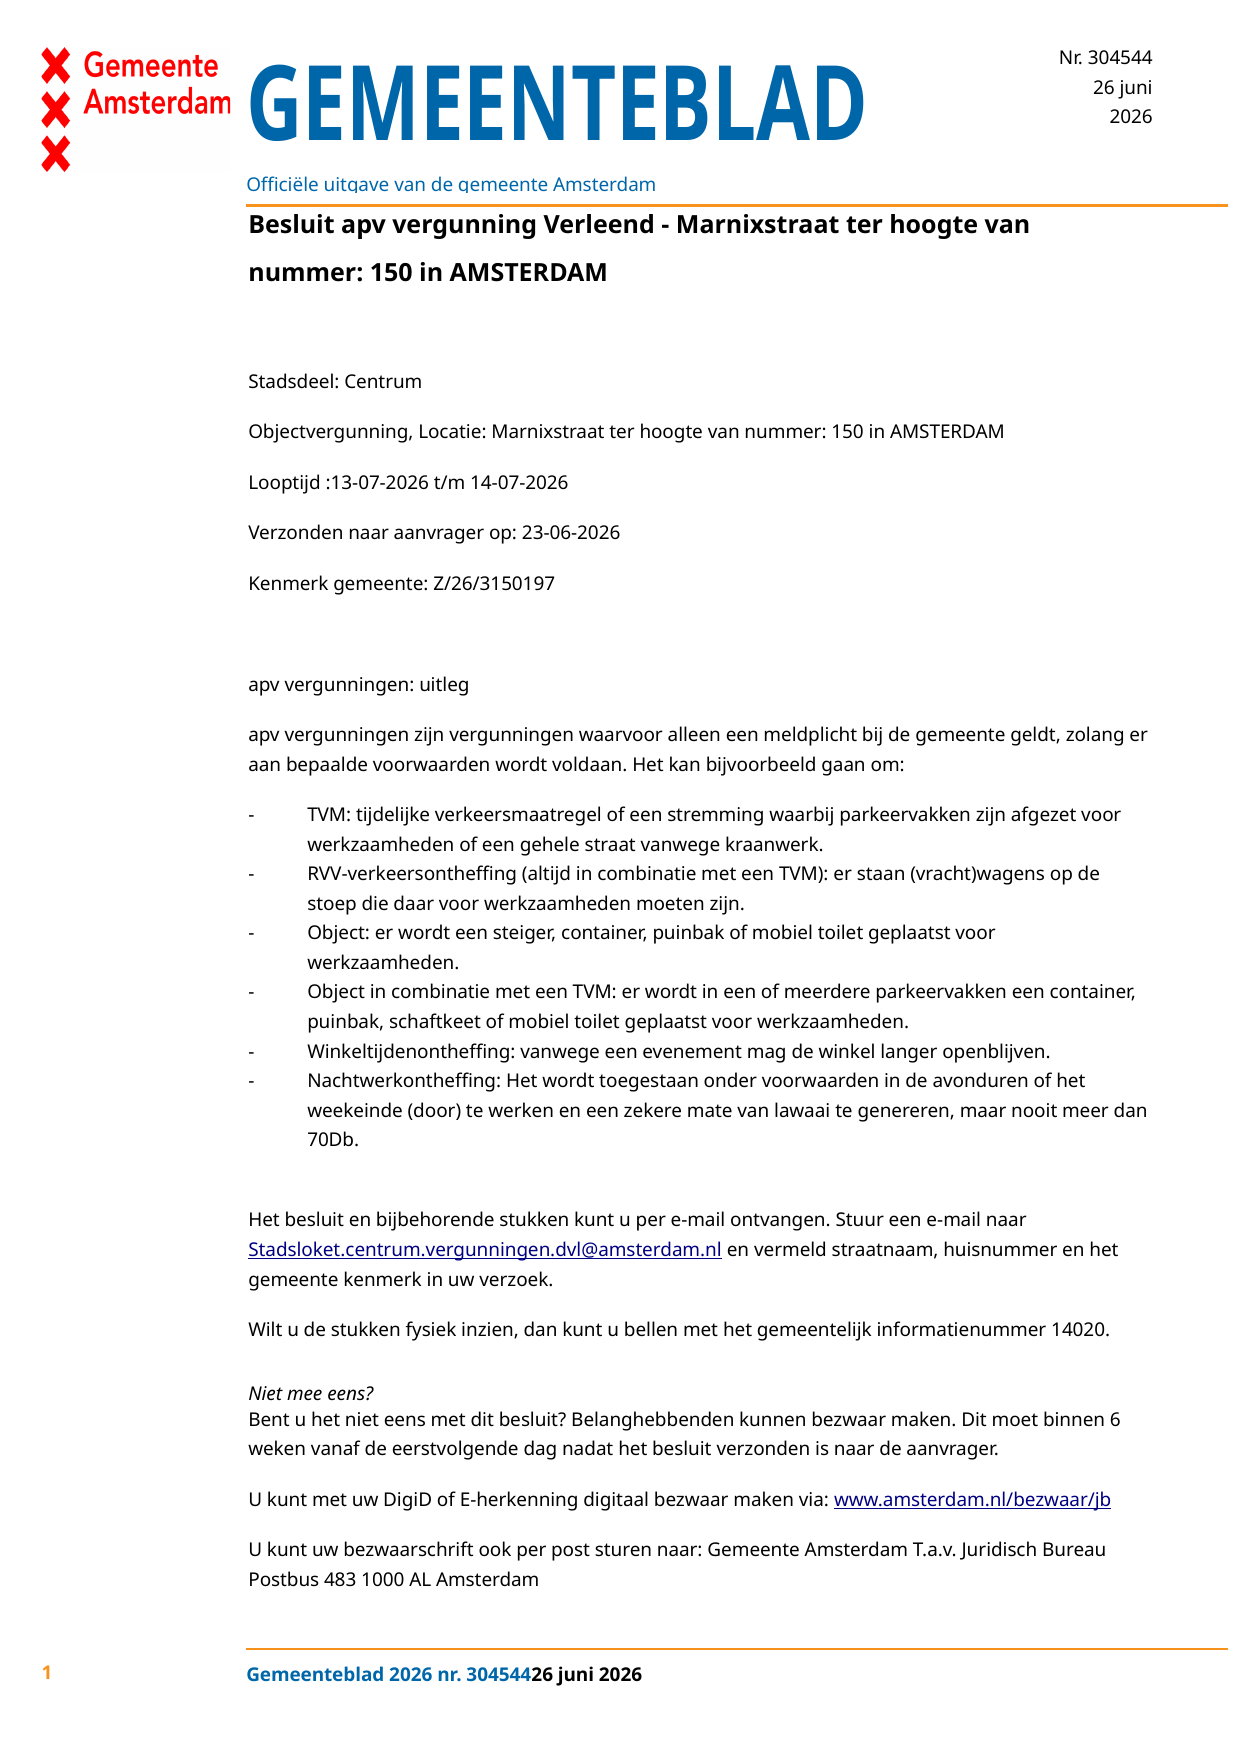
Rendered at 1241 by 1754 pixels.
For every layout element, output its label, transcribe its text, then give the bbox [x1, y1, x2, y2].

text Bent u het niet eens met dit besluit? Belanghebbenden kunnen bezwaar maken. Dit moet binnen 6 weken vanaf de eerstvolgende dag nadat het besluit verzonden is naar de aanvrager. [248, 1406, 1152, 1461]
list Object in combinatie met een TVM: er wordt in een of meerdere parkeervakken een container, puinbak, schaftkeet of mobiel toilet geplaatst voor werkzaamheden. [248, 979, 1152, 1034]
text Verzonden naar aanvrager op: 23-06-2026 [248, 519, 1152, 545]
text Kenmerk gemeente: Z/26/3150197 [248, 570, 1152, 596]
list RVV-verkeersontheffing (altijd in combinatie met een TVM): er staan (vracht)wagens op de stoep die daar voor werkzaamheden moeten zijn. [248, 860, 1152, 916]
list Nachtwerkontheffing: Het wordt toegestaan onder voorwaarden in de avonduren of het weekeinde (door) te werken en een zekere mate van lawaai te genereren, maar nooit meer dan 70Db. [248, 1067, 1152, 1152]
text Het besluit en bijbehorende stukken kunt u per e-mail ontvangen. Stuur een e-mail naar Stadsloket.centrum.vergunningen.dvl@amsterdam.nl en vermeld straatnaam, huisnummer en het gemeente kenmerk in uw verzoek. [248, 1207, 1152, 1292]
text Besluit apv vergunning Verleend - Marnixstraat ter hoogte van nummer: 150 in AMSTERDAM [248, 207, 1152, 288]
text U kunt uw bezwaarschrift ook per post sturen naar: Gemeente Amsterdam T.a.v. Juridisch Bureau Postbus 483 1000 AL Amsterdam [248, 1536, 1152, 1592]
text Objectvergunning, Locatie: Marnixstraat ter hoogte van nummer: 150 in AMSTERDAM [248, 419, 1152, 444]
list TVM: tijdelijke verkeersmaatregel of een stremming waarbij parkeervakken zijn afgezet voor werkzaamheden of een gehele straat vanwege kraanwerk. [248, 801, 1152, 857]
list Object: er wordt een steiger, container, puinbak of mobiel toilet geplaatst voor werkzaamheden. [248, 919, 1152, 975]
text apv vergunningen: uitleg [248, 671, 1152, 697]
picture [41, 47, 231, 172]
text Wilt u de stukken fysiek inzien, dan kunt u bellen met het gemeentelijk informatienummer 14020. [248, 1316, 1152, 1342]
text U kunt met uw DigiD of E-herkenning digitaal bezwaar maken via: www.amsterdam.nl/bezwaar/jb [248, 1486, 1152, 1512]
text Niet mee eens? [248, 1380, 1152, 1406]
text Looptijd :13-07-2026 t/m 14-07-2026 [248, 469, 1152, 495]
list Winkeltijdenontheffing: vanwege een evenement mag de winkel langer openblijven. [248, 1038, 1152, 1064]
text Stadsdeel: Centrum [248, 368, 1152, 394]
text apv vergunningen zijn vergunningen waarvoor alleen een meldplicht bij de gemeente geldt, zolang er aan bepaalde voorwaarden wordt voldaan. Het kan bijvoorbeeld gaan om: [248, 721, 1152, 777]
